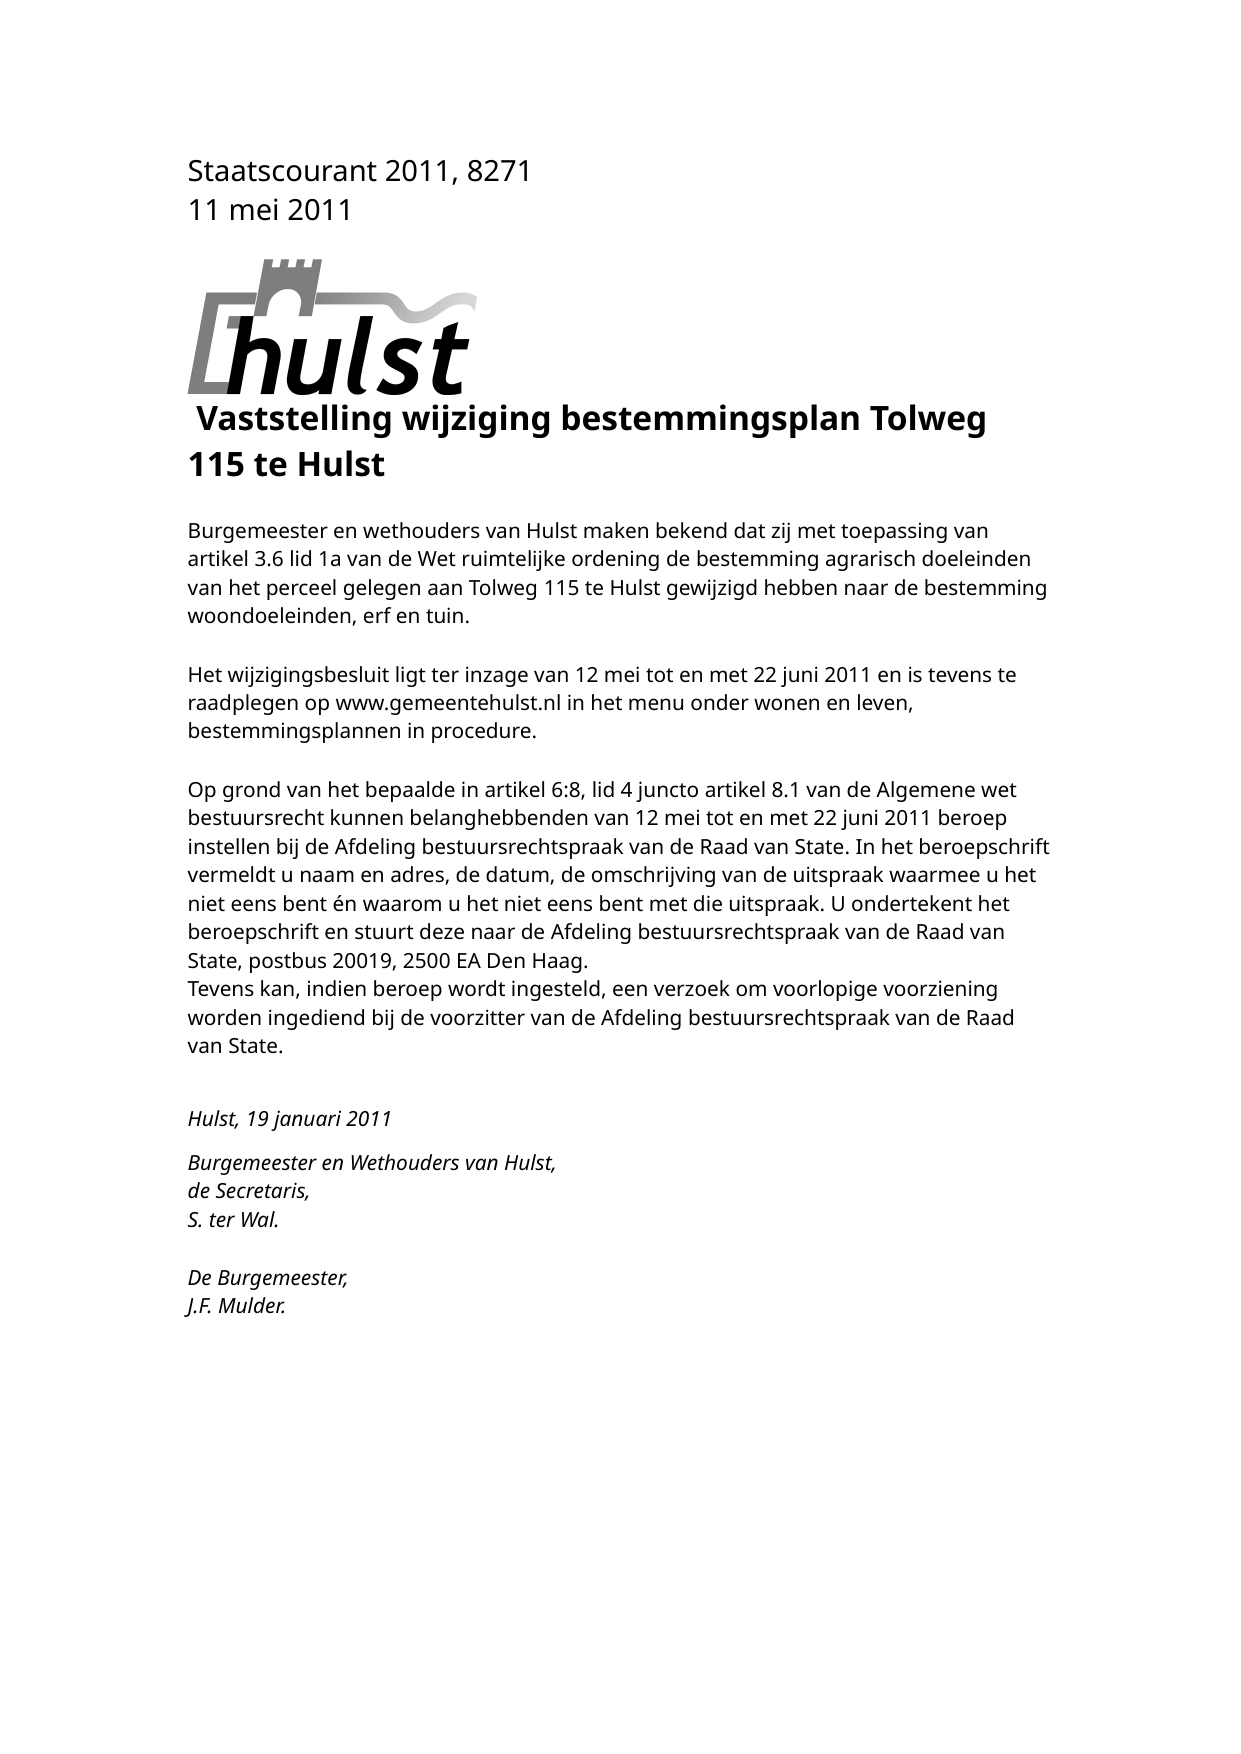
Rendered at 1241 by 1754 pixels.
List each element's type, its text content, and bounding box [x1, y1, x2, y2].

text S. ter Wal. [187, 1205, 1053, 1233]
text 11 mei 2011 [187, 190, 1053, 229]
text de Secretaris, [187, 1176, 1053, 1205]
text J.F. Mulder. [187, 1292, 1053, 1320]
text De Burgemeester, [187, 1263, 1053, 1292]
text Hulst, 19 januari 2011 [187, 1104, 1053, 1133]
text Burgemeester en wethouders van Hulst maken bekend dat zij met toepassing van artikel 3.6 lid 1a van de Wet ruimtelijke ordening de bestemming agrarisch doeleinden van het perceel gelegen aan Tolweg 115 te Hulst gewijzigd hebben naar de bestemming woondoeleinden, erf en tuin. [187, 516, 1053, 630]
text Burgemeester en Wethouders van Hulst, [187, 1148, 1053, 1176]
text Staatscourant 2011, 8271 [187, 150, 1053, 190]
text Tevens kan, indien beroep wordt ingesteld, een verzoek om voorlopige voorziening worden ingediend bij de voorzitter van de Afdeling bestuursrechtspraak van de Raad van State. [187, 974, 1053, 1059]
picture [187, 258, 477, 395]
text Op grond van het bepaalde in artikel 6:8, lid 4 juncto artikel 8.1 van de Algemene wet bestuursrecht kunnen belanghebbenden van 12 mei tot en met 22 juni 2011 beroep instellen bij de Afdeling bestuursrechtspraak van de Raad van State. In het beroepschrift vermeldt u naam en adres, de datum, de omschrijving van de uitspraak waarmee u het niet eens bent én waarom u het niet eens bent met die uitspraak. U ondertekent het beroepschrift en stuurt deze naar de Afdeling bestuursrechtspraak van de Raad van State, postbus 20019, 2500 EA Den Haag. [187, 775, 1053, 974]
subtitle Vaststelling wijziging bestemmingsplan Tolweg 115 te Hulst [187, 271, 1053, 486]
text Het wijzigingsbesluit ligt ter inzage van 12 mei tot en met 22 juni 2011 en is tevens te raadplegen op www.gemeentehulst.nl in het menu onder wonen en leven, bestemmingsplannen in procedure. [187, 660, 1053, 745]
